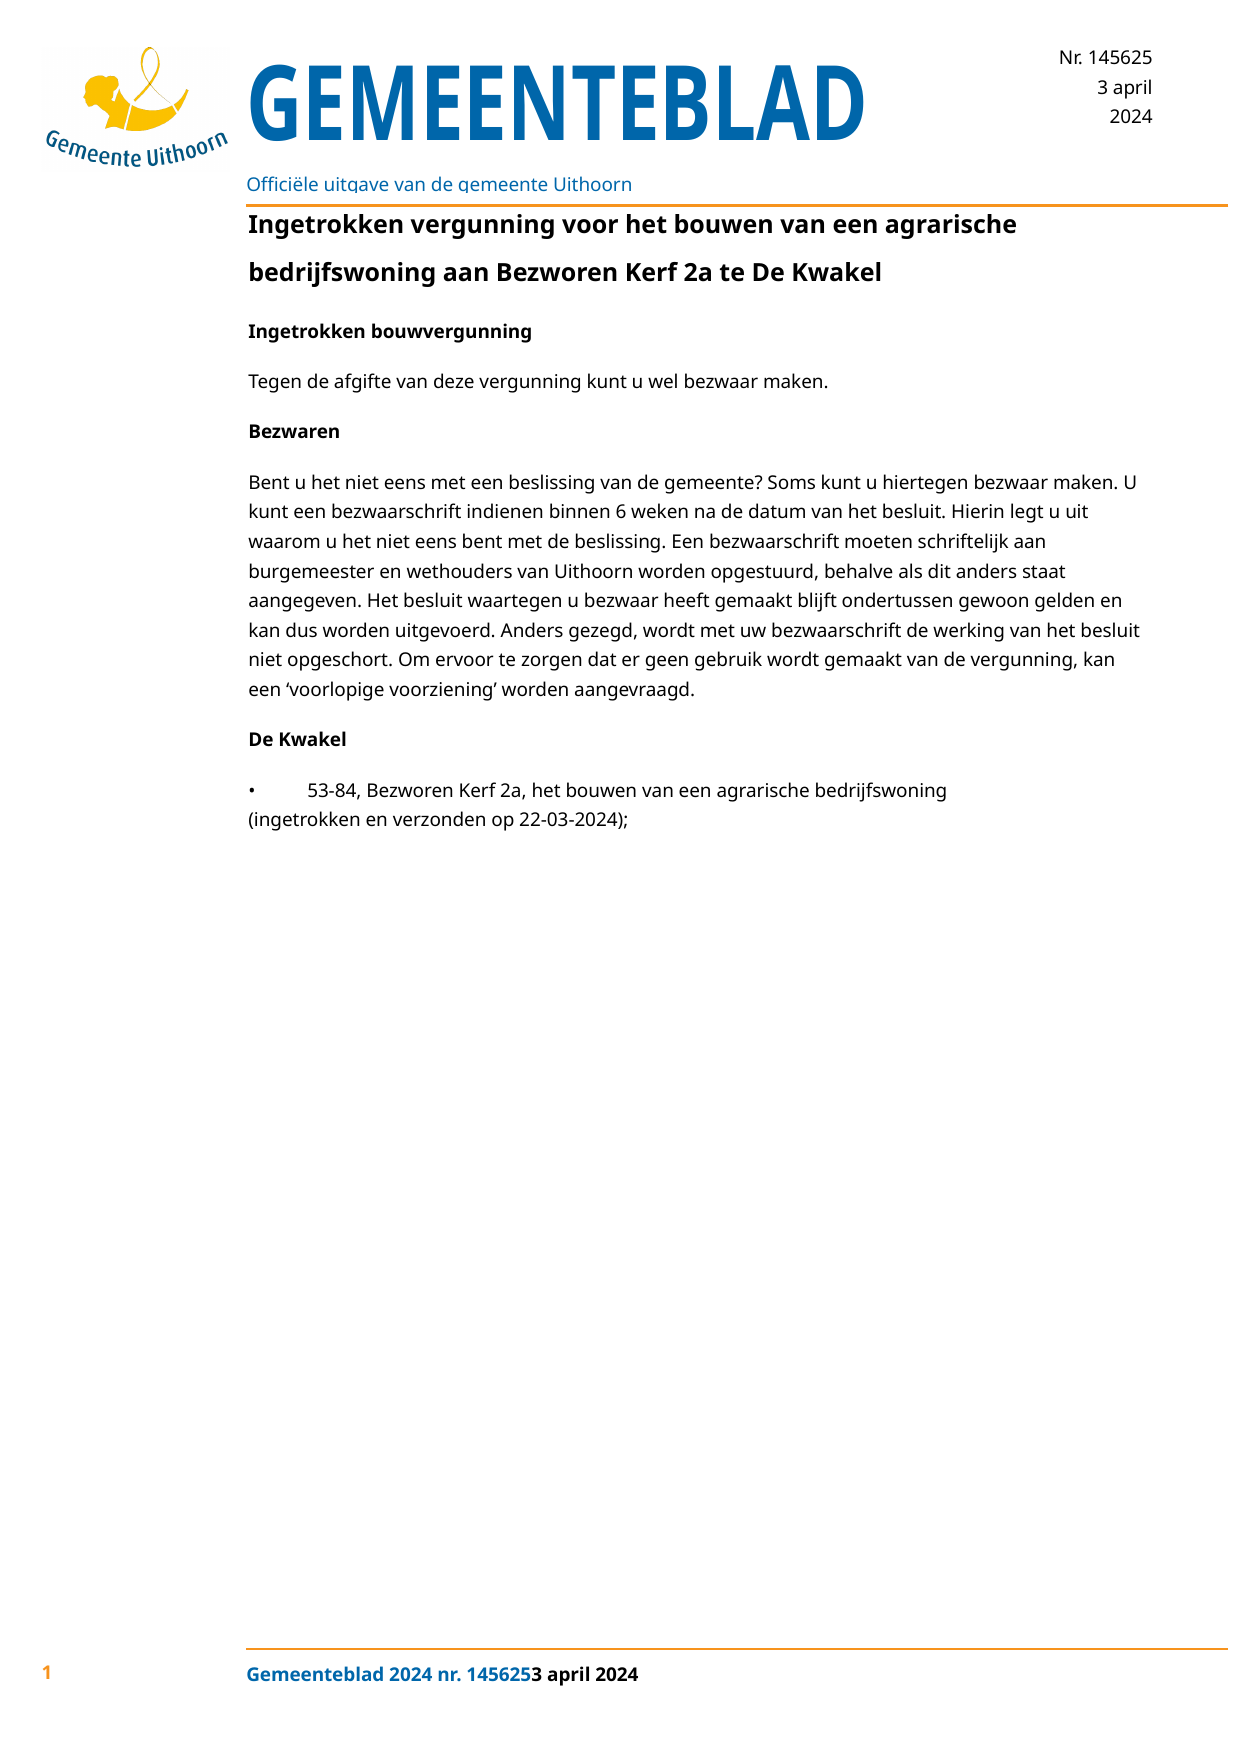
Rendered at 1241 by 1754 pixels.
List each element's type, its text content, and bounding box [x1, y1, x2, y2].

list 53-84, Bezworen Kerf 2a, het bouwen van een agrarische bedrijfswoning [248, 777, 1152, 803]
text Bent u het niet eens met een beslissing van de gemeente? Soms kunt u hiertegen bezwaar maken. U kunt een bezwaarschrift indienen binnen 6 weken na de datum van het besluit. Hierin legt u uit waarom u het niet eens bent met de beslissing. Een bezwaarschrift moeten schriftelijk aan burgemeester en wethouders van Uithoorn worden opgestuurd, behalve als dit anders staat aangegeven. Het besluit waartegen u bezwaar heeft gemaakt blijft ondertussen gewoon gelden en kan dus worden uitgevoerd. Anders gezegd, wordt met uw bezwaarschrift de werking van het besluit niet opgeschort. Om ervoor te zorgen dat er geen gebruik wordt gemaakt van de vergunning, kan een ‘voorlopige voorziening’ worden aangevraagd. [248, 469, 1152, 702]
text Tegen de afgifte van deze vergunning kunt u wel bezwaar maken. [248, 368, 1152, 394]
text De Kwakel [248, 727, 1152, 752]
text Bezwaren [248, 419, 1152, 444]
text (ingetrokken en verzonden op 22-03-2024); [248, 807, 1152, 832]
text Ingetrokken bouwvergunning [248, 318, 1152, 344]
picture [41, 47, 231, 172]
text Ingetrokken vergunning voor het bouwen van een agrarische bedrijfswoning aan Bezworen Kerf 2a te De Kwakel [248, 207, 1152, 288]
